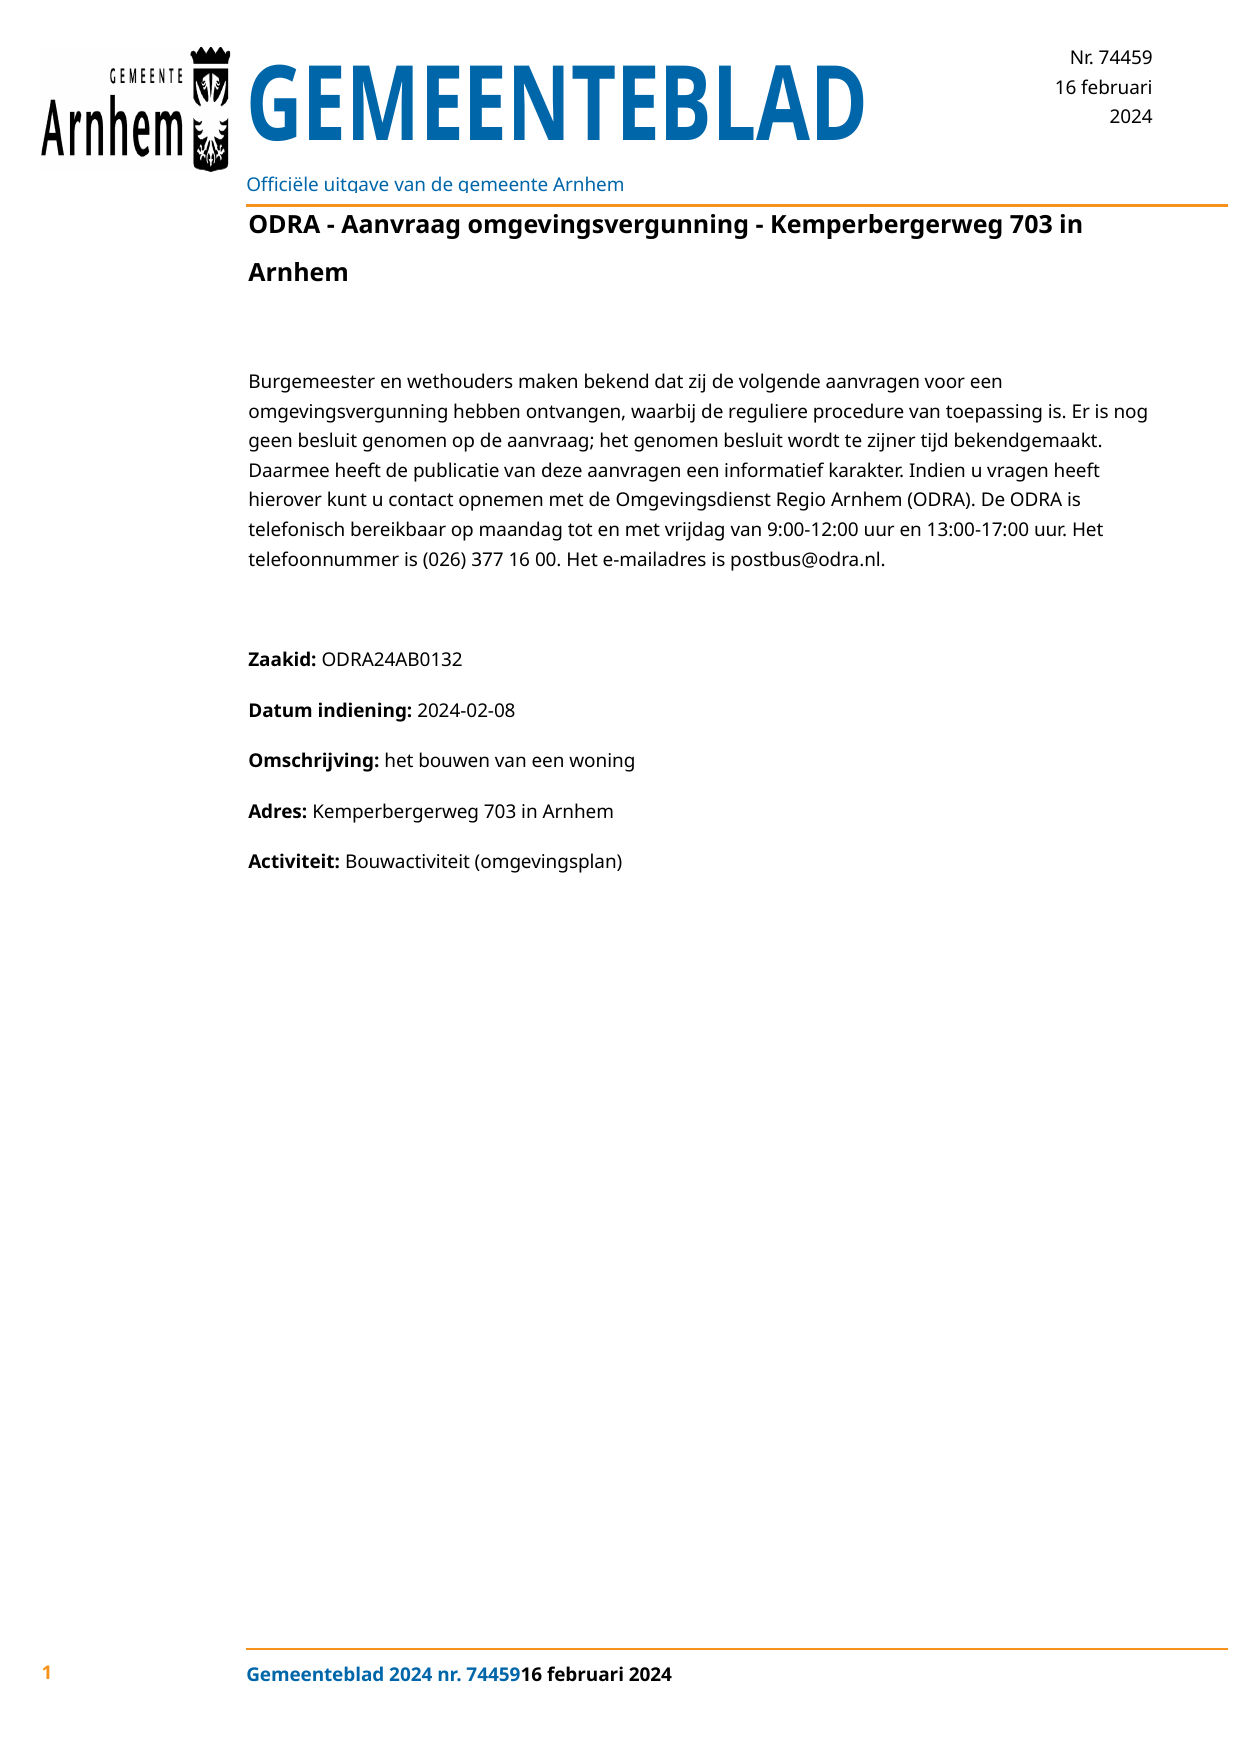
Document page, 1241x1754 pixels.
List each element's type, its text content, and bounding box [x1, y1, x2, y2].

text Omschrijving: het bouwen van een woning [248, 747, 1152, 773]
text Datum indiening: 2024-02-08 [248, 697, 1152, 723]
text Zaakid: ODRA24AB0132 [248, 647, 1152, 672]
text ODRA - Aanvraag omgevingsvergunning - Kemperbergerweg 703 in Arnhem [248, 207, 1152, 288]
text Burgemeester en wethouders maken bekend dat zij de volgende aanvragen voor een omgevingsvergunning hebben ontvangen, waarbij de reguliere procedure van toepassing is. Er is nog geen besluit genomen op de aanvraag; het genomen besluit wordt te zijner tijd bekendgemaakt. Daarmee heeft de publicatie van deze aanvragen een informatief karakter. Indien u vragen heeft hierover kunt u contact opnemen met de Omgevingsdienst Regio Arnhem (ODRA). De ODRA is telefonisch bereikbaar op maandag tot en met vrijdag van 9:00-12:00 uur en 13:00-17:00 uur. Het telefoonnummer is (026) 377 16 00. Het e-mailadres is postbus@odra.nl. [248, 368, 1152, 572]
text Activiteit: Bouwactiviteit (omgevingsplan) [248, 848, 1152, 874]
text Adres: Kemperbergerweg 703 in Arnhem [248, 798, 1152, 824]
picture [41, 47, 231, 172]
